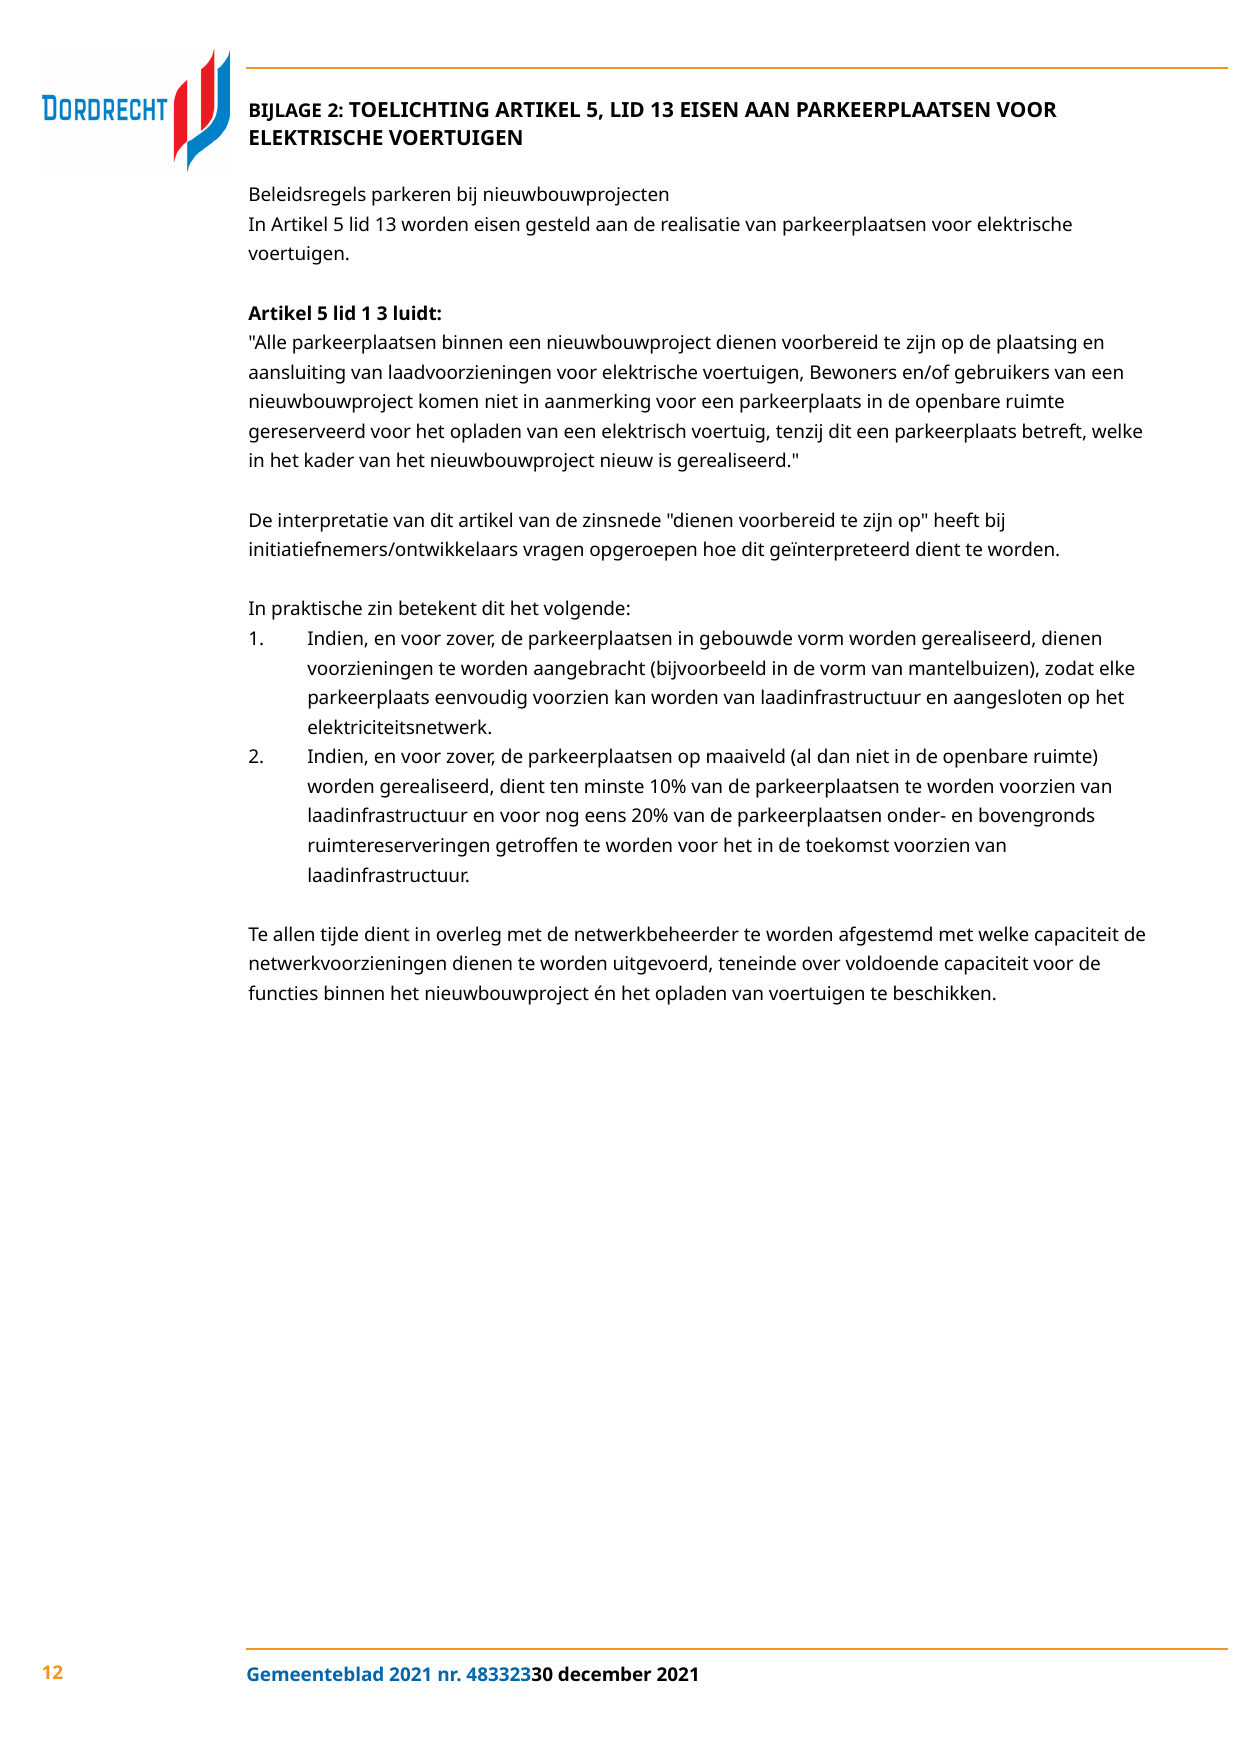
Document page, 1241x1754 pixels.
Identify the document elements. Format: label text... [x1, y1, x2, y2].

text "Alle parkeerplaatsen binnen een nieuwbouwproject dienen voorbereid te zijn op de plaatsing en aansluiting van laadvoorzieningen voor elektrische voertuigen, Bewoners en/of gebruikers van een nieuwbouwproject komen niet in aanmerking voor een parkeerplaats in de openbare ruimte gereserveerd voor het opladen van een elektrisch voertuig, tenzij dit een parkeerplaats betreft, welke in het kader van het nieuwbouwproject nieuw is gerealiseerd." [248, 329, 1152, 473]
text In praktische zin betekent dit het volgende: [248, 596, 1152, 621]
text De interpretatie van dit artikel van de zinsnede "dienen voorbereid te zijn op" heeft bij initiatiefnemers/ontwikkelaars vragen opgeroepen hoe dit geïnterpreteerd dient te worden. [248, 507, 1152, 562]
text Artikel 5 lid 1 3 luidt: [248, 300, 1152, 325]
text Beleidsregels parkeren bij nieuwbouwprojecten [248, 181, 1152, 207]
list Indien, en voor zover, de parkeerplaatsen in gebouwde vorm worden gerealiseerd, dienen voorzieningen te worden aangebracht (bijvoorbeeld in de vorm van mantelbuizen), zodat elke parkeerplaats eenvoudig voorzien kan worden van laadinfrastructuur en aangesloten op het elektriciteitsnetwerk. [248, 625, 1152, 739]
text BIJLAGE 2: TOELICHTING ARTIKEL 5, LID 13 EISEN AAN PARKEERPLAATSEN VOOR ELEKTRISCHE VOERTUIGEN [248, 95, 1152, 152]
picture [41, 47, 231, 172]
text Te allen tijde dient in overleg met de netwerkbeheerder te worden afgestemd met welke capaciteit de netwerkvoorzieningen dienen te worden uitgevoerd, teneinde over voldoende capaciteit voor de functies binnen het nieuwbouwproject én het opladen van voertuigen te beschikken. [248, 921, 1152, 1006]
text In Artikel 5 lid 13 worden eisen gesteld aan de realisatie van parkeerplaatsen voor elektrische voertuigen. [248, 211, 1152, 266]
list Indien, en voor zover, de parkeerplaatsen op maaiveld (al dan niet in de openbare ruimte) worden gerealiseerd, dient ten minste 10% van de parkeerplaatsen te worden voorzien van laadinfrastructuur en voor nog eens 20% van de parkeerplaatsen onder- en bovengronds ruimtereserveringen getroffen te worden voor het in de toekomst voorzien van laadinfrastructuur. [248, 743, 1152, 887]
